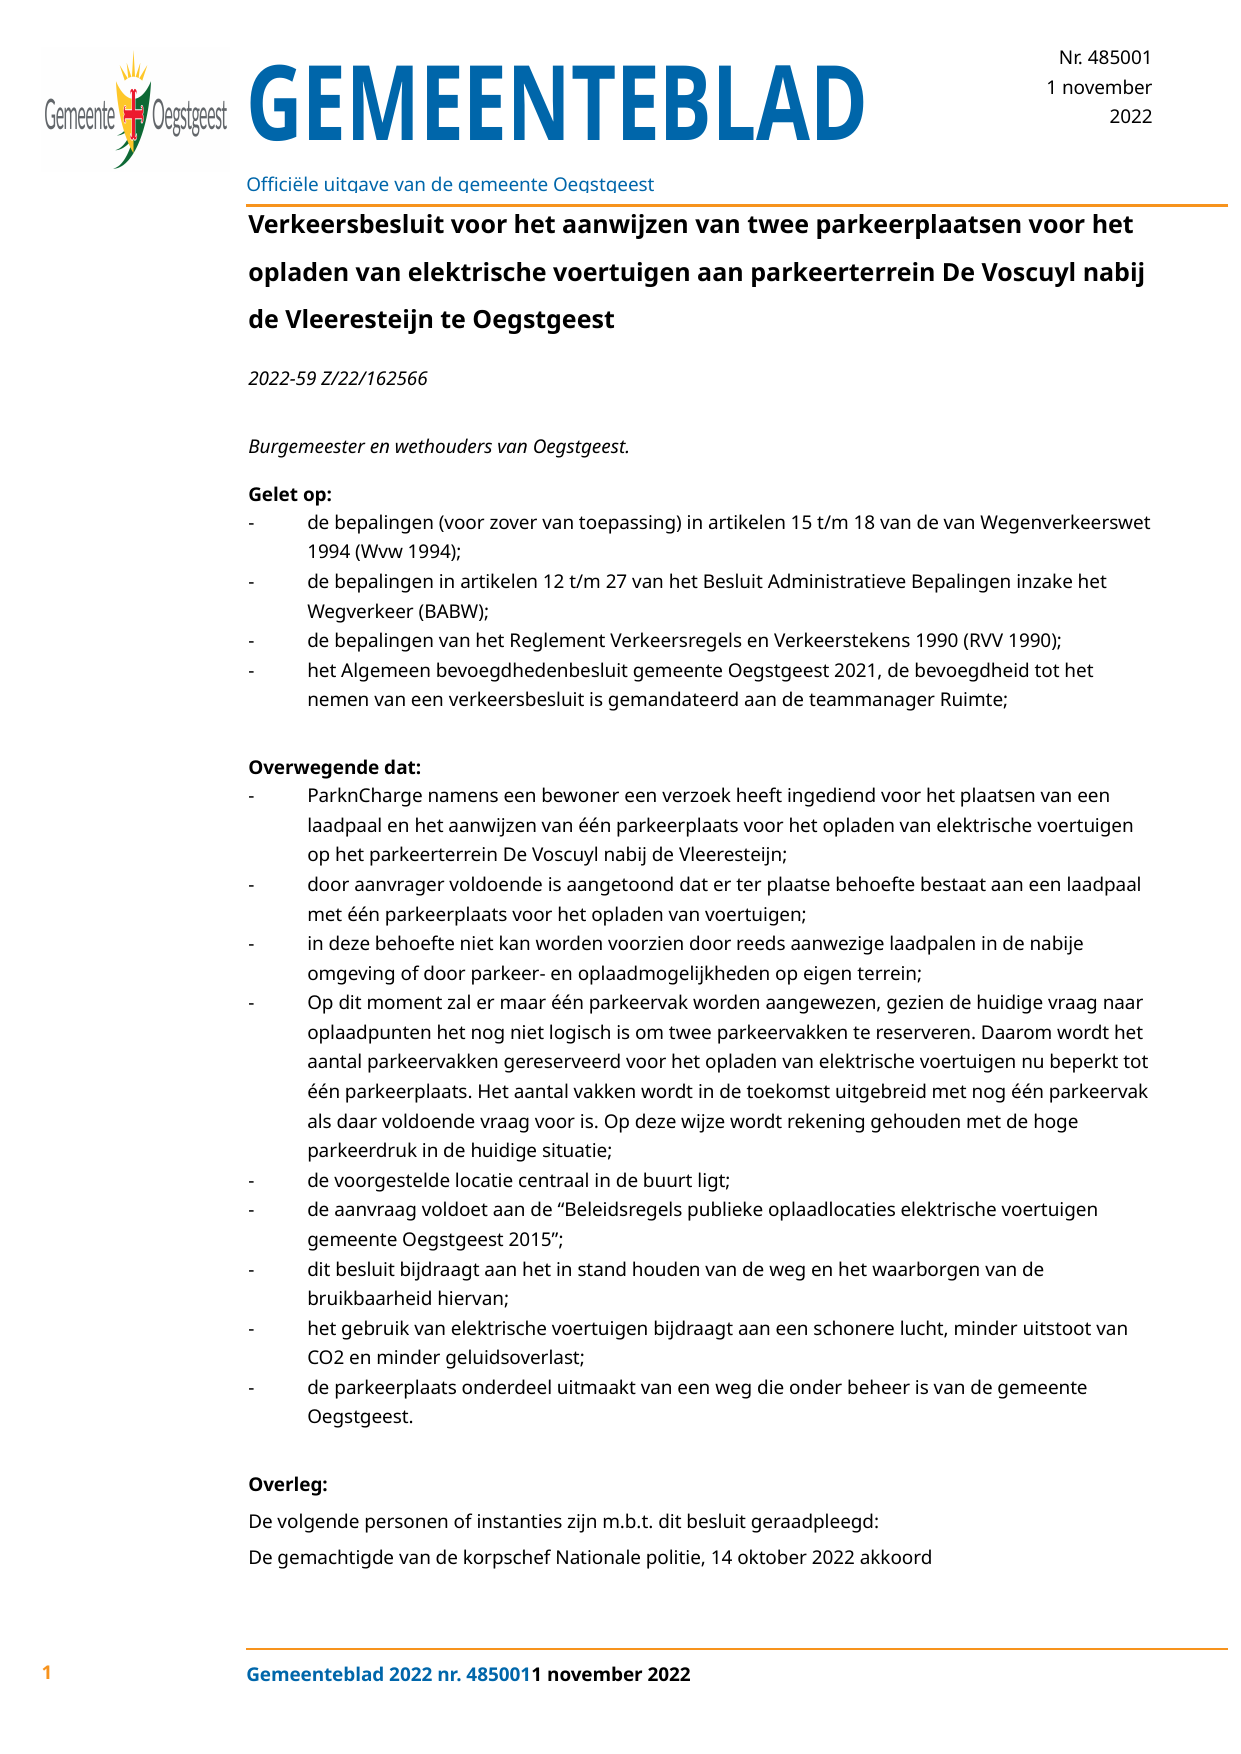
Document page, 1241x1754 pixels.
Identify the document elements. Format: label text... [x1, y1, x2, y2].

list de bepalingen van het Reglement Verkeersregels en Verkeerstekens 1990 (RVV 1990); [248, 627, 1152, 653]
list de bepalingen (voor zover van toepassing) in artikelen 15 t/m 18 van de van Wegenverkeerswet 1994 (Wvw 1994); [248, 509, 1152, 564]
text Gelet op: [248, 481, 1152, 507]
list dit besluit bijdraagt aan het in stand houden van de weg en het waarborgen van de bruikbaarheid hiervan; [248, 1256, 1152, 1311]
list door aanvrager voldoende is aangetoond dat er ter plaatse behoefte bestaat aan een laadpaal met één parkeerplaats voor het opladen van voertuigen; [248, 871, 1152, 927]
text Verkeersbesluit voor het aanwijzen van twee parkeerplaatsen voor het opladen van elektrische voertuigen aan parkeerterrein De Voscuyl nabij de Vleeresteijn te Oegstgeest [248, 207, 1152, 336]
picture [41, 47, 231, 172]
text 2022-59 Z/22/162566 [248, 366, 1152, 391]
text De gemachtigde van de korpschef Nationale politie, 14 oktober 2022 akkoord [248, 1544, 1152, 1570]
list in deze behoefte niet kan worden voorzien door reeds aanwezige laadpalen in de nabije omgeving of door parkeer- en oplaadmogelijkheden op eigen terrein; [248, 930, 1152, 986]
text De volgende personen of instanties zijn m.b.t. dit besluit geraadpleegd: [248, 1508, 1152, 1534]
text Burgemeester en wethouders van Oegstgeest. [248, 433, 1152, 459]
list de bepalingen in artikelen 12 t/m 27 van het Besluit Administratieve Bepalingen inzake het Wegverkeer (BABW); [248, 568, 1152, 624]
list de parkeerplaats onderdeel uitmaakt van een weg die onder beheer is van de gemeente Oegstgeest. [248, 1374, 1152, 1429]
text Overwegende dat: [248, 754, 1152, 780]
text Overleg: [248, 1471, 1152, 1497]
list Op dit moment zal er maar één parkeervak worden aangewezen, gezien de huidige vraag naar oplaadpunten het nog niet logisch is om twee parkeervakken te reserveren. Daarom wordt het aantal parkeervakken gereserveerd voor het opladen van elektrische voertuigen nu beperkt tot één parkeerplaats. Het aantal vakken wordt in de toekomst uitgebreid met nog één parkeervak als daar voldoende vraag voor is. Op deze wijze wordt rekening gehouden met de hoge parkeerdruk in de huidige situatie; [248, 989, 1152, 1163]
list het gebruik van elektrische voertuigen bijdraagt aan een schonere lucht, minder uitstoot van CO2 en minder geluidsoverlast; [248, 1315, 1152, 1370]
list de aanvraag voldoet aan de “Beleidsregels publieke oplaadlocaties elektrische voertuigen gemeente Oegstgeest 2015”; [248, 1197, 1152, 1252]
list de voorgestelde locatie centraal in de buurt ligt; [248, 1167, 1152, 1193]
list het Algemeen bevoegdhedenbesluit gemeente Oegstgeest 2021, de bevoegdheid tot het nemen van een verkeersbesluit is gemandateerd aan de teammanager Ruimte; [248, 657, 1152, 712]
list ParknCharge namens een bewoner een verzoek heeft ingediend voor het plaatsen van een laadpaal en het aanwijzen van één parkeerplaats voor het opladen van elektrische voertuigen op het parkeerterrein De Voscuyl nabij de Vleeresteijn; [248, 782, 1152, 867]
